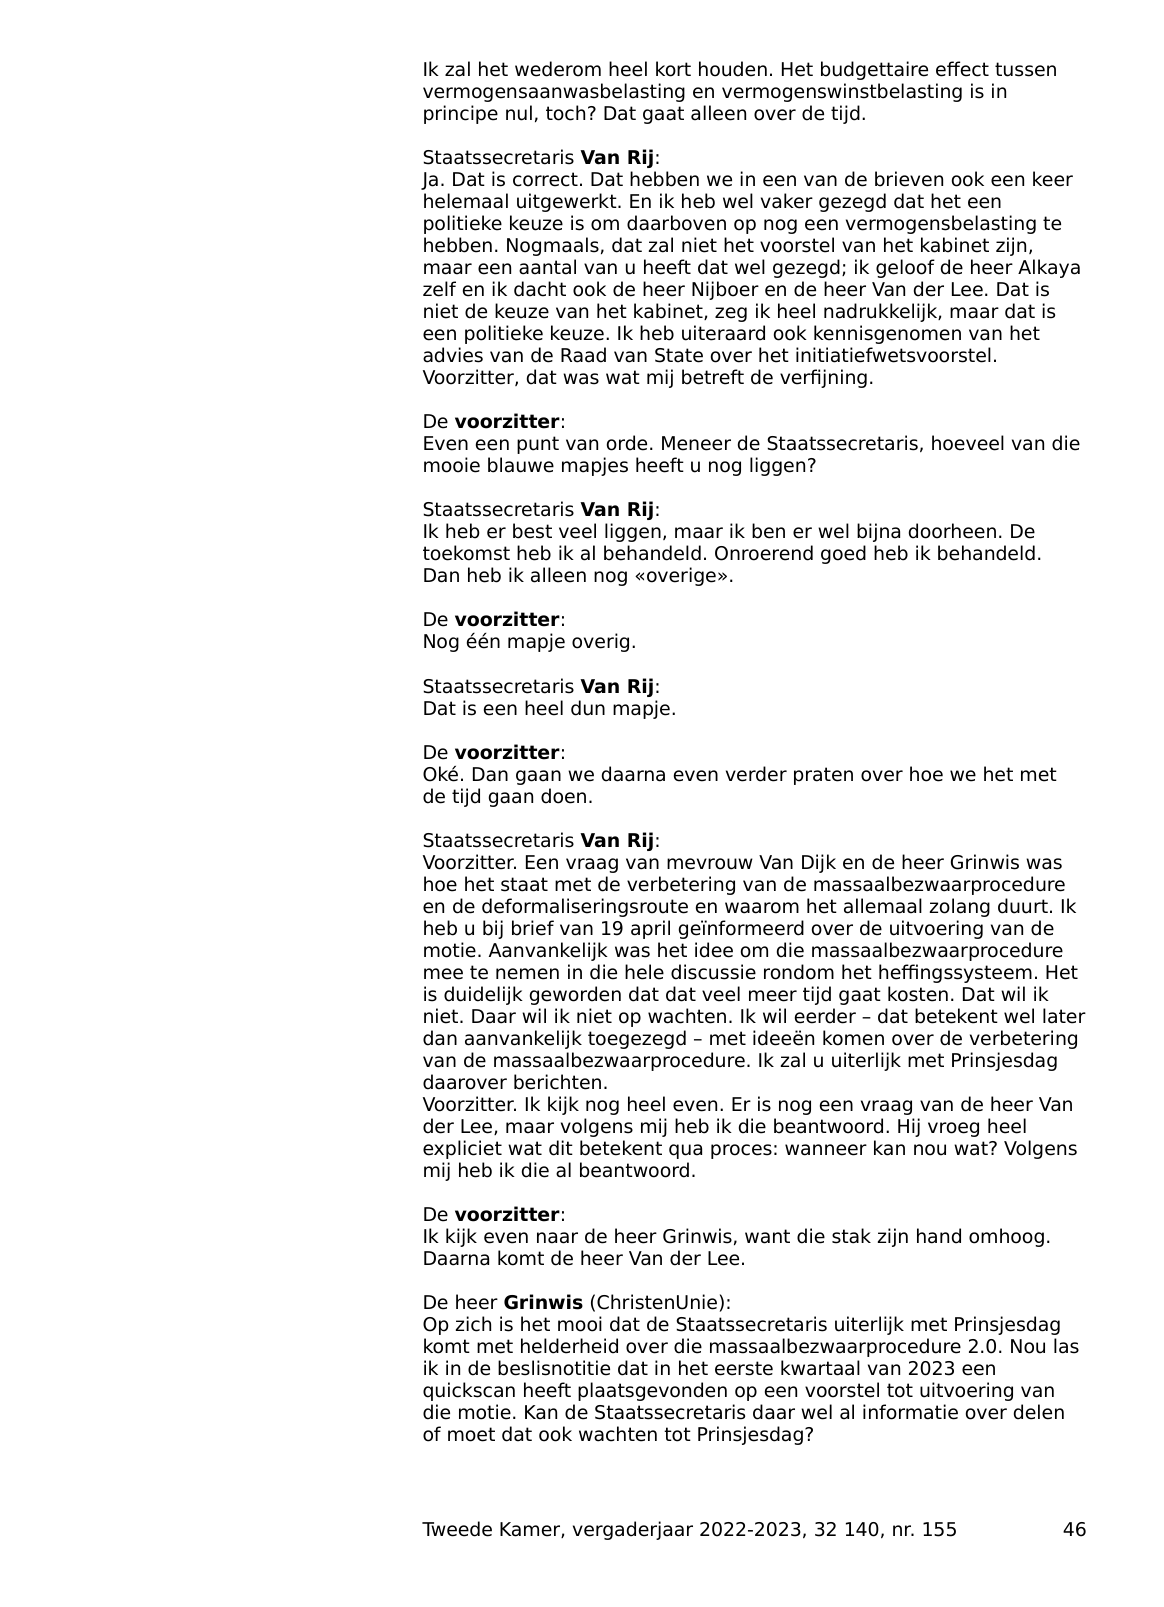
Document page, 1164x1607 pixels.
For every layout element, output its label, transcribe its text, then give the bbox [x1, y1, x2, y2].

text Voorzitter. Een vraag van mevrouw Van Dijk en de heer Grinwis was hoe het staat met de verbetering van de massaalbezwaarprocedure en de deformaliseringsroute en waarom het allemaal zolang duurt. Ik heb u bij brief van 19 april geïnformeerd over de uitvoering van de motie. Aanvankelijk was het idee om die massaalbezwaarprocedure mee te nemen in die hele discussie rondom het heffingssysteem. Het is duidelijk geworden dat dat veel meer tijd gaat kosten. Dat wil ik niet. Daar wil ik niet op wachten. Ik wil eerder – dat betekent wel later dan aanvankelijk toegezegd – met ideeën komen over de verbetering van de massaalbezwaarprocedure. Ik zal u uiterlijk met Prinsjesdag daarover berichten. [422, 852, 1087, 1093]
text Dat is een heel dun mapje. [422, 697, 1087, 719]
text Staatssecretaris Van Rij: [422, 499, 1087, 521]
text Even een punt van orde. Meneer de Staatssecretaris, hoeveel van die mooie blauwe mapjes heeft u nog liggen? [422, 433, 1087, 477]
text De voorzitter: [422, 609, 1087, 631]
text Ja. Dat is correct. Dat hebben we in een van de brieven ook een keer helemaal uitgewerkt. En ik heb wel vaker gezegd dat het een politieke keuze is om daarboven op nog een vermogensbelasting te hebben. Nogmaals, dat zal niet het voorstel van het kabinet zijn, maar een aantal van u heeft dat wel gezegd; ik geloof de heer Alkaya zelf en ik dacht ook de heer Nijboer en de heer Van der Lee. Dat is niet de keuze van het kabinet, zeg ik heel nadrukkelijk, maar dat is een politieke keuze. Ik heb uiteraard ook kennisgenomen van het advies van de Raad van State over het initiatiefwetsvoorstel. [422, 169, 1087, 367]
text Voorzitter, dat was wat mij betreft de verfijning. [422, 367, 1087, 389]
text Staatssecretaris Van Rij: [422, 147, 1087, 169]
text Op zich is het mooi dat de Staatssecretaris uiterlijk met Prinsjesdag komt met helderheid over die massaalbezwaarprocedure 2.0. Nou las ik in de beslisnotitie dat in het eerste kwartaal van 2023 een quickscan heeft plaatsgevonden op een voorstel tot uitvoering van die motie. Kan de Staatssecretaris daar wel al informatie over delen of moet dat ook wachten tot Prinsjesdag? [422, 1314, 1087, 1446]
text De voorzitter: [422, 742, 1087, 764]
text Oké. Dan gaan we daarna even verder praten over hoe we het met de tijd gaan doen. [422, 764, 1087, 808]
text De heer Grinwis (ChristenUnie): [422, 1292, 1087, 1314]
text Staatssecretaris Van Rij: [422, 830, 1087, 852]
text De voorzitter: [422, 411, 1087, 433]
text Voorzitter. Ik kijk nog heel even. Er is nog een vraag van de heer Van der Lee, maar volgens mij heb ik die beantwoord. Hij vroeg heel expliciet wat dit betekent qua proces: wanneer kan nou wat? Volgens mij heb ik die al beantwoord. [422, 1093, 1087, 1181]
text Staatssecretaris Van Rij: [422, 676, 1087, 697]
text Ik heb er best veel liggen, maar ik ben er wel bijna doorheen. De toekomst heb ik al behandeld. Onroerend goed heb ik behandeld. Dan heb ik alleen nog «overige». [422, 521, 1087, 587]
text Nog één mapje overig. [422, 631, 1087, 653]
text Ik zal het wederom heel kort houden. Het budgettaire effect tussen vermogensaanwasbelasting en vermogenswinstbelasting is in principe nul, toch? Dat gaat alleen over de tijd. [422, 59, 1087, 125]
text De voorzitter: [422, 1204, 1087, 1226]
text Ik kijk even naar de heer Grinwis, want die stak zijn hand omhoog. Daarna komt de heer Van der Lee. [422, 1226, 1087, 1269]
